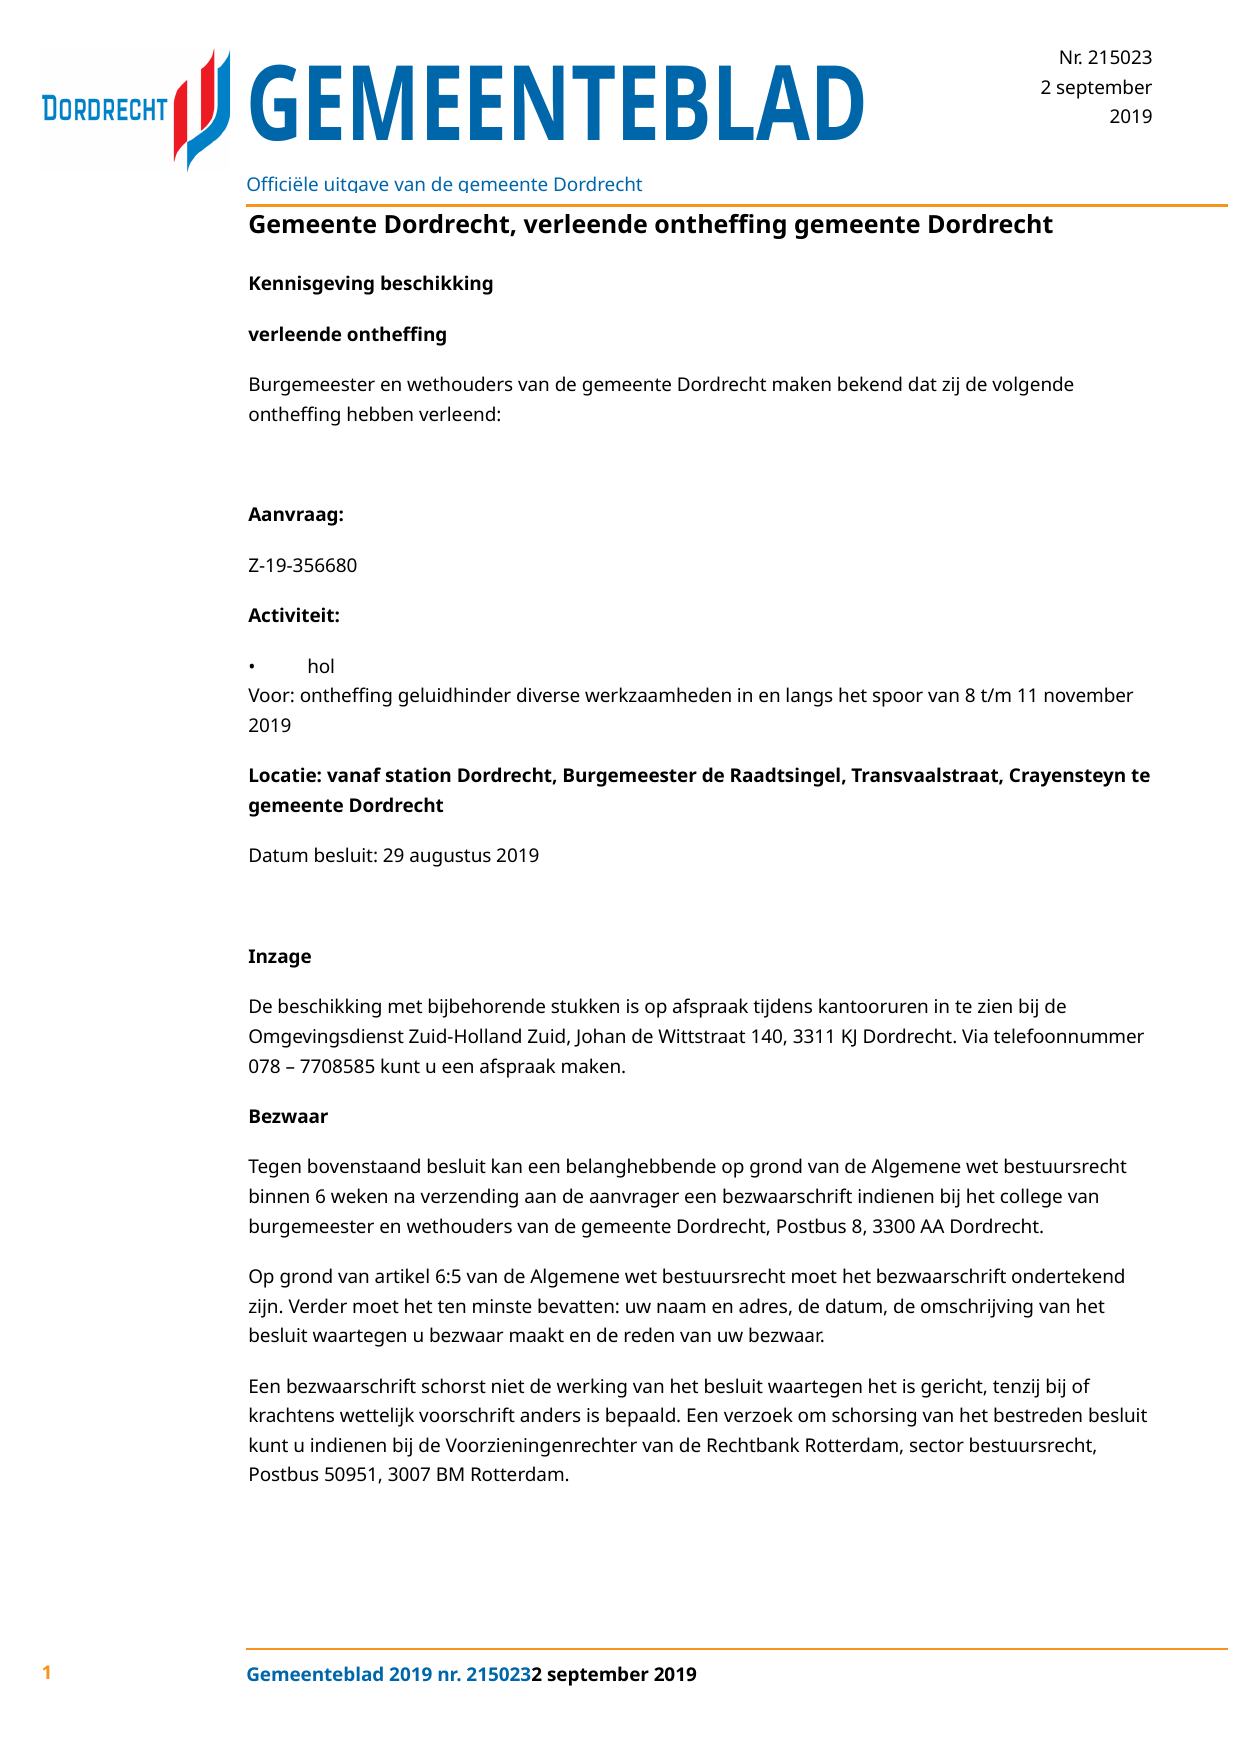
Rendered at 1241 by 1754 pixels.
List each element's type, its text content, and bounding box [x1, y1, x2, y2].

text De beschikking met bijbehorende stukken is op afspraak tijdens kantooruren in te zien bij de Omgevingsdienst Zuid-Holland Zuid, Johan de Wittstraat 140, 3311 KJ Dordrecht. Via telefoonnummer 078 – 7708585 kunt u een afspraak maken. [248, 994, 1152, 1078]
text Bezwaar [248, 1103, 1152, 1129]
text verleende ontheffing [248, 321, 1152, 346]
text Aanvraag: [248, 502, 1152, 527]
text Op grond van artikel 6:5 van de Algemene wet bestuursrecht moet het bezwaarschrift ondertekend zijn. Verder moet het ten minste bevatten: uw naam en adres, de datum, de omschrijving van het besluit waartegen u bezwaar maakt en de reden van uw bezwaar. [248, 1263, 1152, 1348]
text Activiteit: [248, 602, 1152, 628]
text Burgemeester en wethouders van de gemeente Dordrecht maken bekend dat zij de volgende ontheffing hebben verleend: [248, 371, 1152, 426]
text Tegen bovenstaand besluit kan een belanghebbende op grond van de Algemene wet bestuursrecht binnen 6 weken na verzending aan de aanvrager een bezwaarschrift indienen bij het college van burgemeester en wethouders van de gemeente Dordrecht, Postbus 8, 3300 AA Dordrecht. [248, 1154, 1152, 1238]
text Z-19-356680 [248, 552, 1152, 578]
text Voor: ontheffing geluidhinder diverse werkzaamheden in en langs het spoor van 8 t/m 11 november 2019 [248, 682, 1152, 738]
text Locatie: vanaf station Dordrecht, Burgemeester de Raadtsingel, Transvaalstraat, Crayensteyn te gemeente Dordrecht [248, 762, 1152, 818]
text Gemeente Dordrecht, verleende ontheffing gemeente Dordrecht [248, 207, 1152, 241]
text Datum besluit: 29 augustus 2019 [248, 842, 1152, 868]
text Inzage [248, 943, 1152, 969]
list hol [248, 653, 1152, 678]
text Kennisgeving beschikking [248, 270, 1152, 296]
text Een bezwaarschrift schorst niet de werking van het besluit waartegen het is gericht, tenzij bij of krachtens wettelijk voorschrift anders is bepaald. Een verzoek om schorsing van het bestreden besluit kunt u indienen bij de Voorzieningenrechter van de Rechtbank Rotterdam, sector bestuursrecht, Postbus 50951, 3007 BM Rotterdam. [248, 1373, 1152, 1487]
picture [41, 47, 231, 172]
